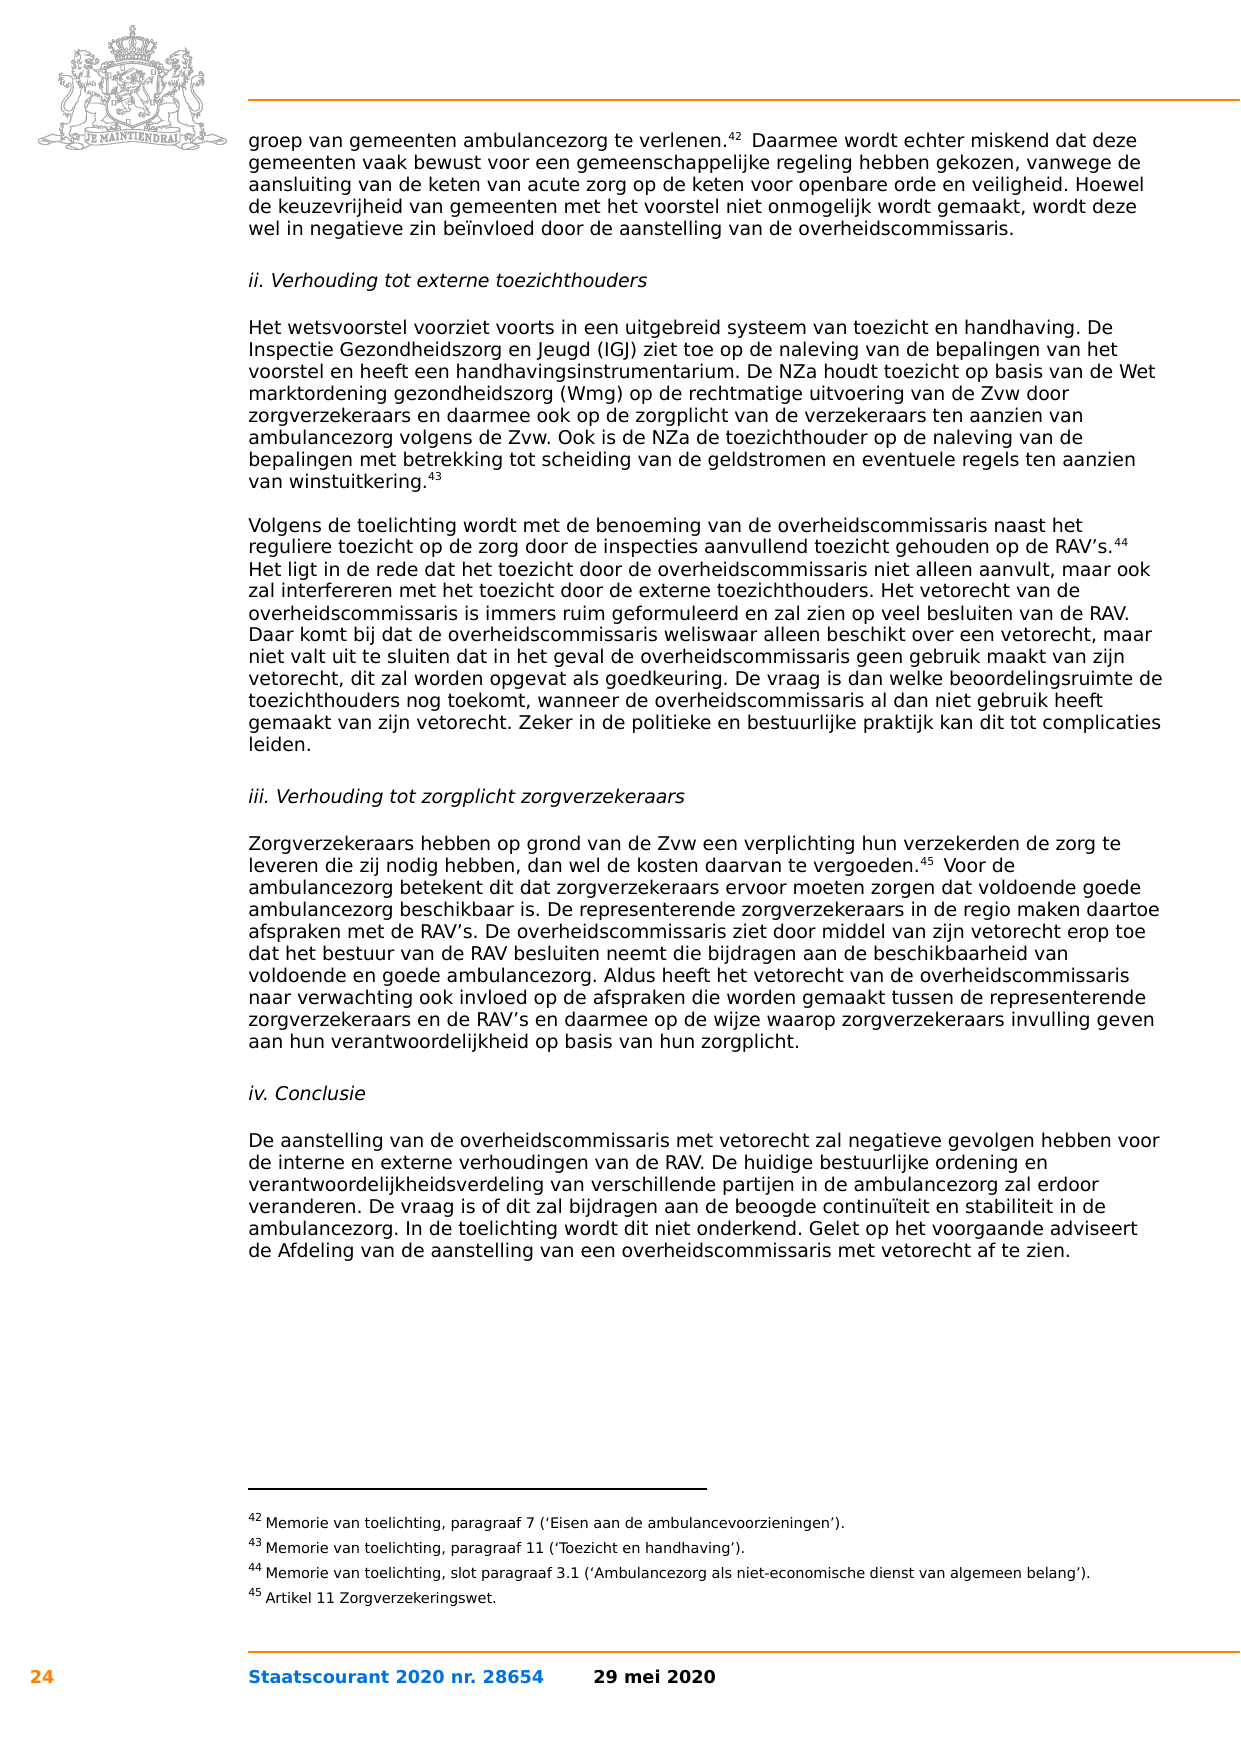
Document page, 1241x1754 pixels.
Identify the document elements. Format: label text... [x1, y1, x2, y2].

text De aanstelling van de overheidscommissaris met vetorecht zal negatieve gevolgen hebben voor de interne en externe verhoudingen van de RAV. De huidige bestuurlijke ordening en verantwoordelijkheidsverdeling van verschillende partijen in de ambulancezorg zal erdoor veranderen. De vraag is of dit zal bijdragen aan de beoogde continuïteit en stabiliteit in de ambulancezorg. In de toelichting wordt dit niet onderkend. Gelet op het voorgaande adviseert de Afdeling van de aanstelling van een overheidscommissaris met vetorecht af te zien. [248, 1130, 1163, 1262]
text Memorie van toelichting, paragraaf 7 (‘Eisen aan de ambulancevoorzieningen’). [248, 1511, 1163, 1533]
text Artikel 11 Zorgverzekeringswet. [248, 1586, 1163, 1608]
subtitle iv. Conclusie [248, 1083, 1163, 1105]
text Volgens de toelichting wordt met de benoeming van de overheidscommissaris naast het reguliere toezicht op de zorg door de inspecties aanvullend toezicht gehouden op de RAV’s. Het ligt in de rede dat het toezicht door de overheidscommissaris niet alleen aanvult, maar ook zal interfereren met het toezicht door de externe toezichthouders. Het vetorecht van de overheidscommissaris is immers ruim geformuleerd en zal zien op veel besluiten van de RAV. Daar komt bij dat de overheidscommissaris weliswaar alleen beschikt over een vetorecht, maar niet valt uit te sluiten dat in het geval de overheidscommissaris geen gebruik maakt van zijn vetorecht, dit zal worden opgevat als goedkeuring. De vraag is dan welke beoordelingsruimte de toezichthouders nog toekomt, wanneer de overheidscommissaris al dan niet gebruik heeft gemaakt van zijn vetorecht. Zeker in de politieke en bestuurlijke praktijk kan dit tot complicaties leiden. [248, 514, 1163, 756]
picture [38, 25, 227, 150]
text groep van gemeenten ambulancezorg te verlenen. Daarmee wordt echter miskend dat deze gemeenten vaak bewust voor een gemeenschappelijke regeling hebben gekozen, vanwege de aansluiting van de keten van acute zorg op de keten voor openbare orde en veiligheid. Hoewel de keuzevrijheid van gemeenten met het voorstel niet onmogelijk wordt gemaakt, wordt deze wel in negatieve zin beïnvloed door de aanstelling van de overheidscommissaris. [248, 130, 1163, 240]
text Memorie van toelichting, slot paragraaf 3.1 (‘Ambulancezorg als niet-economische dienst van algemeen belang’). [248, 1561, 1163, 1583]
subtitle ii. Verhouding tot externe toezichthouders [248, 270, 1163, 292]
subtitle iii. Verhouding tot zorgplicht zorgverzekeraars [248, 786, 1163, 808]
text Zorgverzekeraars hebben op grond van de Zvw een verplichting hun verzekerden de zorg te leveren die zij nodig hebben, dan wel de kosten daarvan te vergoeden. Voor de ambulancezorg betekent dit dat zorgverzekeraars ervoor moeten zorgen dat voldoende goede ambulancezorg beschikbaar is. De representerende zorgverzekeraars in de regio maken daartoe afspraken met de RAV’s. De overheidscommissaris ziet door middel van zijn vetorecht erop toe dat het bestuur van de RAV besluiten neemt die bijdragen aan de beschikbaarheid van voldoende en goede ambulancezorg. Aldus heeft het vetorecht van de overheidscommissaris naar verwachting ook invloed op de afspraken die worden gemaakt tussen de representerende zorgverzekeraars en de RAV’s en daarmee op de wijze waarop zorgverzekeraars invulling geven aan hun verantwoordelijkheid op basis van hun zorgplicht. [248, 833, 1163, 1053]
text Memorie van toelichting, paragraaf 11 (‘Toezicht en handhaving’). [248, 1536, 1163, 1558]
text Het wetsvoorstel voorziet voorts in een uitgebreid systeem van toezicht en handhaving. De Inspectie Gezondheidszorg en Jeugd (IGJ) ziet toe op de naleving van de bepalingen van het voorstel en heeft een handhavingsinstrumentarium. De NZa houdt toezicht op basis van de Wet marktordening gezondheidszorg (Wmg) op de rechtmatige uitvoering van de Zvw door zorgverzekeraars en daarmee ook op de zorgplicht van de verzekeraars ten aanzien van ambulancezorg volgens de Zvw. Ook is de NZa de toezichthouder op de naleving van de bepalingen met betrekking tot scheiding van de geldstromen en eventuele regels ten aanzien van winstuitkering. [248, 317, 1163, 493]
